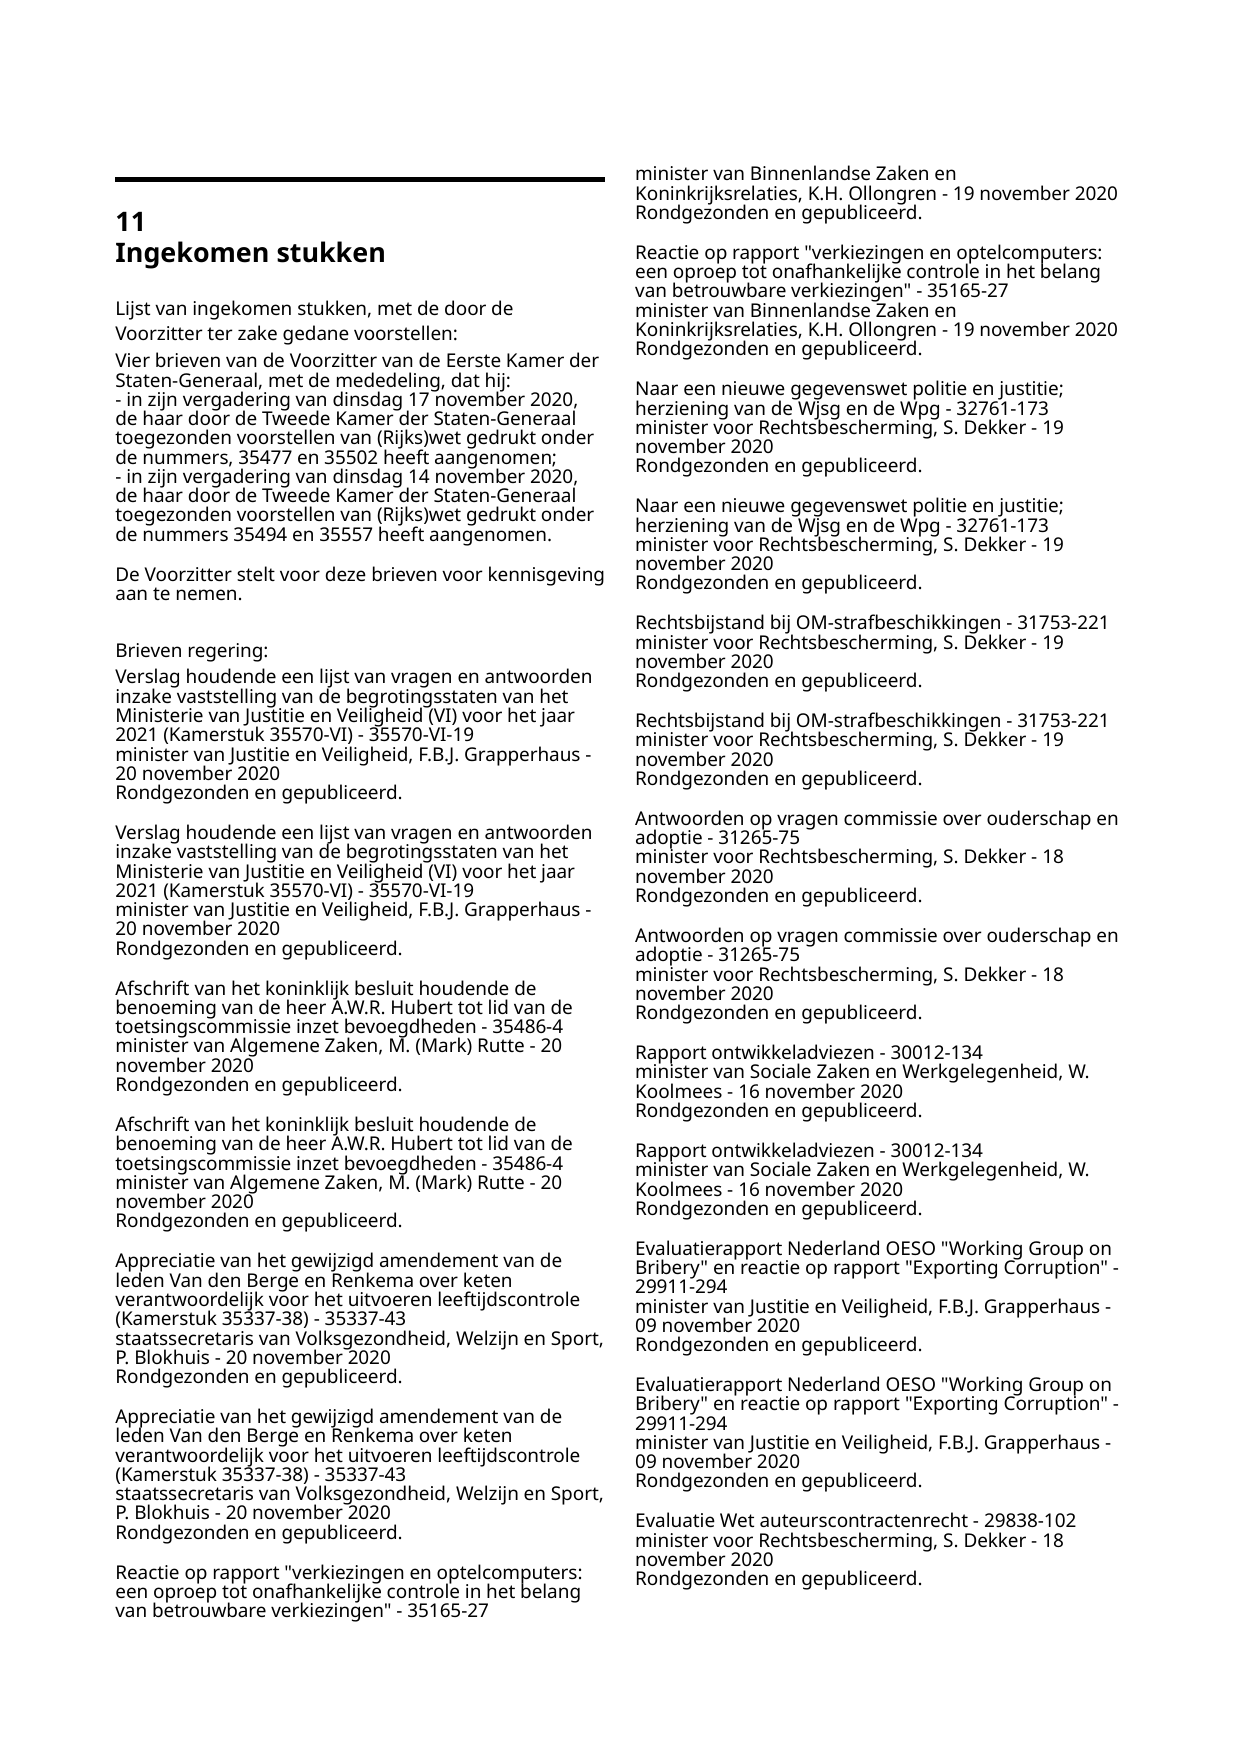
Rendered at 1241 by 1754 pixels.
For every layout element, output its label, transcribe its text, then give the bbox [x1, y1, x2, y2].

text Vier brieven van de Voorzitter van de Eerste Kamer der Staten-Generaal, met de mededeling, dat hij: [115, 352, 605, 391]
text Appreciatie van het gewijzigd amendement van de leden Van den Berge en Renkema over keten verantwoordelijk voor het uitvoeren leeftijdscontrole (Kamerstuk 35337-38) - 35337-43 [115, 1408, 605, 1485]
text minister van Algemene Zaken, M. (Mark) Rutte - 20 november 2020 [115, 1037, 605, 1076]
text Antwoorden op vragen commissie over ouderschap en adoptie - 31265-75 [635, 810, 1125, 848]
text Naar een nieuwe gegevenswet politie en justitie; herziening van de Wjsg en de Wpg - 32761-173 [635, 497, 1125, 536]
text minister voor Rechtsbescherming, S. Dekker - 19 november 2020 [635, 419, 1125, 457]
text Rechtsbijstand bij OM-strafbeschikkingen - 31753-221 [635, 614, 1125, 634]
text Rondgezonden en gepubliceerd. [115, 784, 605, 803]
text staatssecretaris van Volksgezondheid, Welzijn en Sport, P. Blokhuis - 20 november 2020 [115, 1485, 605, 1524]
text minister van Sociale Zaken en Werkgelegenheid, W. Koolmees - 16 november 2020 [635, 1161, 1125, 1200]
text Reactie op rapport "verkiezingen en optelcomputers: een oproep tot onafhankelijke controle in het belang van betrouwbare verkiezingen" - 35165-27 [635, 244, 1125, 302]
text minister voor Rechtsbescherming, S. Dekker - 18 november 2020 [635, 966, 1125, 1004]
text - in zijn vergadering van dinsdag 17 november 2020, de haar door de Tweede Kamer der Staten-Generaal toegezonden voorstellen van (Rijks)wet gedrukt onder de nummers, 35477 en 35502 heeft aangenomen; [115, 391, 605, 468]
text Rondgezonden en gepubliceerd. [115, 1076, 605, 1095]
text Afschrift van het koninklijk besluit houdende de benoeming van de heer A.W.R. Hubert tot lid van de toetsingscommissie inzet bevoegdheden - 35486-4 [115, 1116, 605, 1174]
text Rondgezonden en gepubliceerd. [635, 1102, 1125, 1121]
text De Voorzitter stelt voor deze brieven voor kennisgeving aan te nemen. [115, 566, 605, 604]
text Evaluatie Wet auteurscontractenrecht - 29838-102 [635, 1512, 1125, 1532]
text Rapport ontwikkeladviezen - 30012-134 [635, 1142, 1125, 1161]
text Rondgezonden en gepubliceerd. [115, 940, 605, 959]
text Ingekomen stukken [115, 239, 605, 283]
text Rondgezonden en gepubliceerd. [635, 1570, 1125, 1589]
text minister van Binnenlandse Zaken en Koninkrijksrelaties, K.H. Ollongren - 19 november 2020 [635, 165, 1125, 204]
text 11 [115, 203, 605, 239]
text Verslag houdende een lijst van vragen en antwoorden inzake vaststelling van de begrotingsstaten van het Ministerie van Justitie en Veiligheid (VI) voor het jaar 2021 (Kamerstuk 35570-VI) - 35570-VI-19 [115, 824, 605, 901]
text minister voor Rechtsbescherming, S. Dekker - 18 november 2020 [635, 1532, 1125, 1570]
text Rondgezonden en gepubliceerd. [635, 887, 1125, 906]
text minister van Algemene Zaken, M. (Mark) Rutte - 20 november 2020 [115, 1174, 605, 1212]
text Rondgezonden en gepubliceerd. [635, 457, 1125, 477]
text minister van Justitie en Veiligheid, F.B.J. Grapperhaus - 20 november 2020 [115, 901, 605, 940]
text minister voor Rechtsbescherming, S. Dekker - 19 november 2020 [635, 634, 1125, 672]
text Rondgezonden en gepubliceerd. [635, 204, 1125, 223]
text Brieven regering: [115, 637, 605, 662]
text Rondgezonden en gepubliceerd. [635, 1200, 1125, 1219]
text Rondgezonden en gepubliceerd. [115, 1368, 605, 1387]
text - in zijn vergadering van dinsdag 14 november 2020, de haar door de Tweede Kamer der Staten-Generaal toegezonden voorstellen van (Rijks)wet gedrukt onder de nummers 35494 en 35557 heeft aangenomen. [115, 468, 605, 545]
text minister van Sociale Zaken en Werkgelegenheid, W. Koolmees - 16 november 2020 [635, 1063, 1125, 1102]
text minister voor Rechtsbescherming, S. Dekker - 19 november 2020 [635, 731, 1125, 770]
text Rondgezonden en gepubliceerd. [635, 1004, 1125, 1023]
text Verslag houdende een lijst van vragen en antwoorden inzake vaststelling van de begrotingsstaten van het Ministerie van Justitie en Veiligheid (VI) voor het jaar 2021 (Kamerstuk 35570-VI) - 35570-VI-19 [115, 668, 605, 746]
text Lijst van ingekomen stukken, met de door de Voorzitter ter zake gedane voorstellen: [115, 295, 605, 346]
text Rapport ontwikkeladviezen - 30012-134 [635, 1044, 1125, 1063]
text staatssecretaris van Volksgezondheid, Welzijn en Sport, P. Blokhuis - 20 november 2020 [115, 1329, 605, 1368]
text Rondgezonden en gepubliceerd. [635, 770, 1125, 789]
text minister van Justitie en Veiligheid, F.B.J. Grapperhaus - 20 november 2020 [115, 746, 605, 784]
text minister van Justitie en Veiligheid, F.B.J. Grapperhaus - 09 november 2020 [635, 1434, 1125, 1472]
text Rondgezonden en gepubliceerd. [635, 574, 1125, 594]
text Rondgezonden en gepubliceerd. [635, 340, 1125, 359]
text Evaluatierapport Nederland OESO "Working Group on Bribery" en reactie op rapport "Exporting Corruption" - 29911-294 [635, 1240, 1125, 1298]
text Rondgezonden en gepubliceerd. [635, 1472, 1125, 1492]
text minister van Binnenlandse Zaken en Koninkrijksrelaties, K.H. Ollongren - 19 november 2020 [635, 302, 1125, 340]
text Rondgezonden en gepubliceerd. [115, 1212, 605, 1232]
text Reactie op rapport "verkiezingen en optelcomputers: een oproep tot onafhankelijke controle in het belang van betrouwbare verkiezingen" - 35165-27 [115, 1564, 605, 1621]
text Rondgezonden en gepubliceerd. [635, 672, 1125, 691]
text minister van Justitie en Veiligheid, F.B.J. Grapperhaus - 09 november 2020 [635, 1298, 1125, 1336]
text Rechtsbijstand bij OM-strafbeschikkingen - 31753-221 [635, 712, 1125, 731]
text Naar een nieuwe gegevenswet politie en justitie; herziening van de Wjsg en de Wpg - 32761-173 [635, 380, 1125, 419]
text Rondgezonden en gepubliceerd. [115, 1524, 605, 1543]
text Antwoorden op vragen commissie over ouderschap en adoptie - 31265-75 [635, 927, 1125, 966]
text Rondgezonden en gepubliceerd. [635, 1336, 1125, 1355]
text Evaluatierapport Nederland OESO "Working Group on Bribery" en reactie op rapport "Exporting Corruption" - 29911-294 [635, 1376, 1125, 1434]
text minister voor Rechtsbescherming, S. Dekker - 18 november 2020 [635, 848, 1125, 887]
text minister voor Rechtsbescherming, S. Dekker - 19 november 2020 [635, 536, 1125, 574]
text Afschrift van het koninklijk besluit houdende de benoeming van de heer A.W.R. Hubert tot lid van de toetsingscommissie inzet bevoegdheden - 35486-4 [115, 980, 605, 1037]
text Appreciatie van het gewijzigd amendement van de leden Van den Berge en Renkema over keten verantwoordelijk voor het uitvoeren leeftijdscontrole (Kamerstuk 35337-38) - 35337-43 [115, 1252, 605, 1329]
